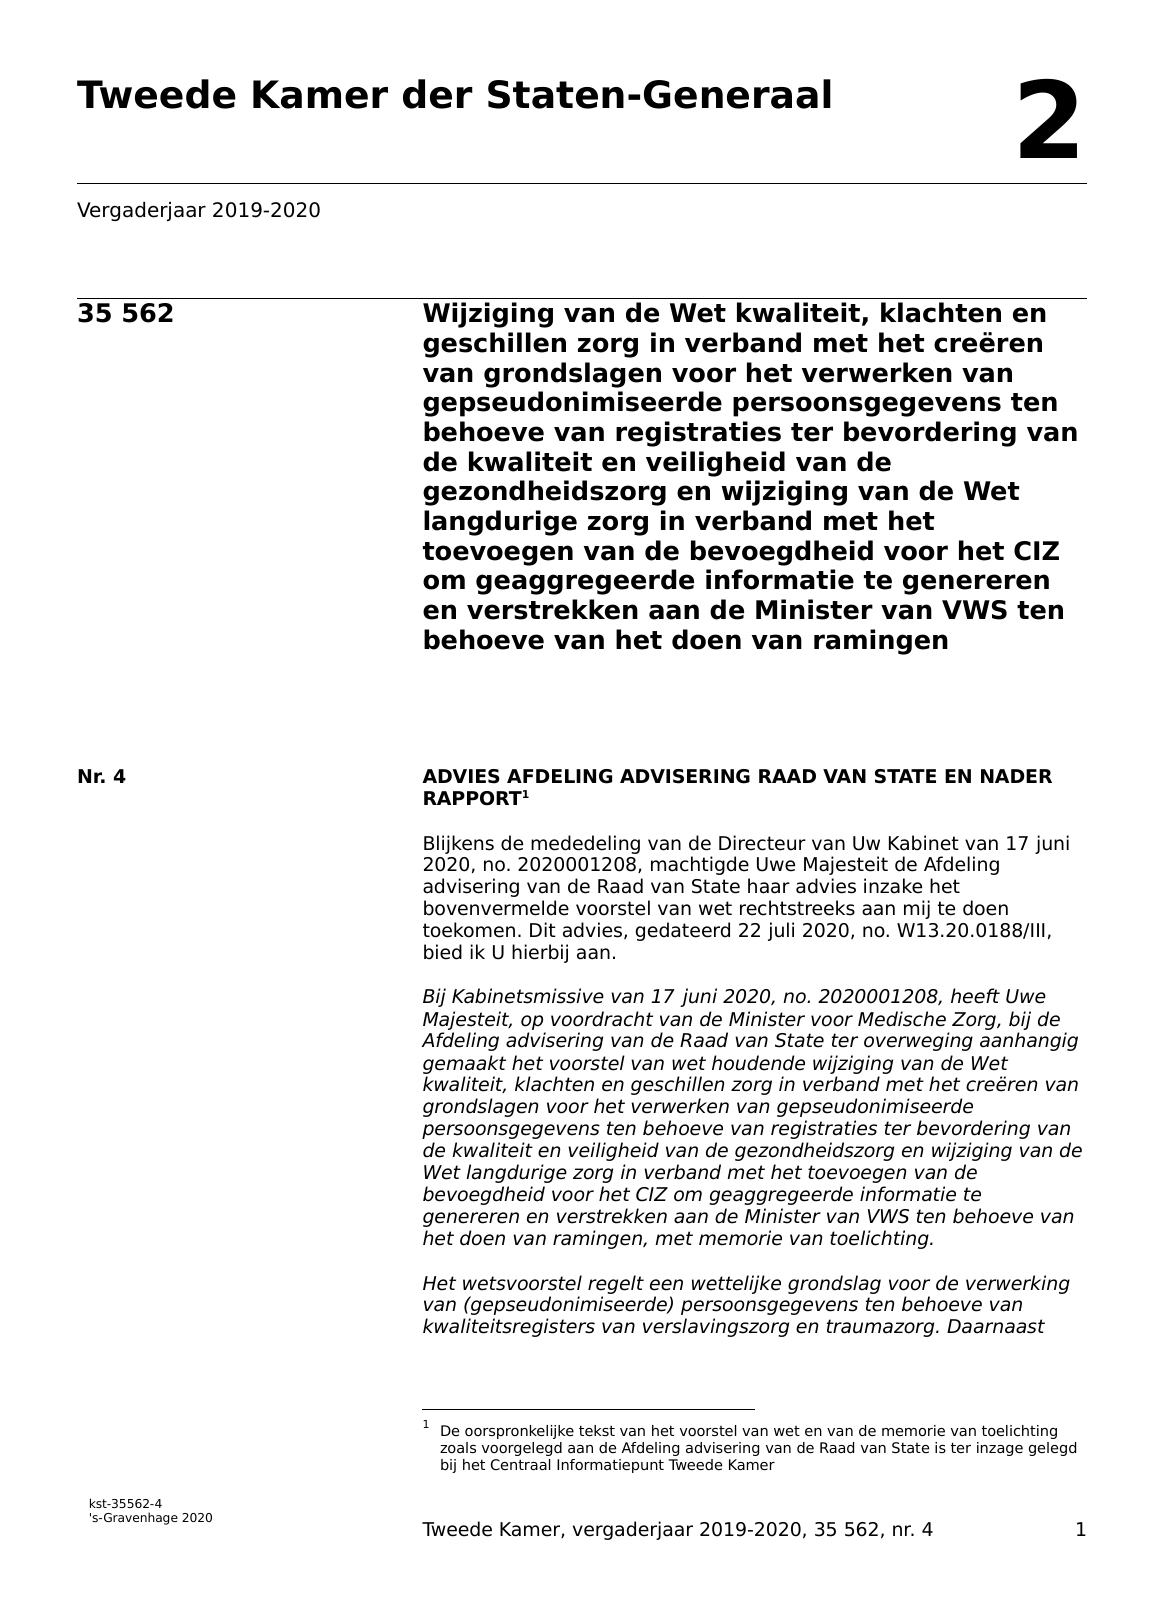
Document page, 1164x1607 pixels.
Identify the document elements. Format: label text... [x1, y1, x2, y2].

text Het wetsvoorstel regelt een wettelijke grondslag voor de verwerking van (gepseudonimiseerde) persoonsgegevens ten behoeve van kwaliteitsregisters van verslavingszorg en traumazorg. Daarnaast [422, 1272, 1087, 1338]
subtitle 35 562 Wijziging van de Wet kwaliteit, klachten en geschillen zorg in verband met het creëren van grondslagen voor het verwerken van gepseudonimiseerde persoonsgegevens ten behoeve van registraties ter bevordering van de kwaliteit en veiligheid van de gezondheidszorg en wijziging van de Wet langdurige zorg in verband met het toevoegen van de bevoegdheid voor het CIZ om geaggregeerde informatie te genereren en verstrekken aan de Minister van VWS ten behoeve van het doen van ramingen [77, 299, 1087, 655]
subtitle Nr. 4 ADVIES AFDELING ADVISERING RAAD VAN STATE EN NADER RAPPORT [77, 766, 1087, 810]
table_cell Vergaderjaar 2019-2020 [77, 184, 1087, 298]
text De oorspronkelijke tekst van het voorstel van wet en van de memorie van toelichting zoals voorgelegd aan de Afdeling advisering van de Raad van State is ter inzage gelegd bij het Centraal Informatiepunt Tweede Kamer [422, 1418, 1087, 1474]
text 's-Gravenhage 2020 [88, 1511, 323, 1525]
text kst-35562-4 [88, 1497, 323, 1511]
text Bij Kabinetsmissive van 17 juni 2020, no. 2020001208, heeft Uwe Majesteit, op voordracht van de Minister voor Medische Zorg, bij de Afdeling advisering van de Raad van State ter overweging aanhangig gemaakt het voorstel van wet houdende wijziging van de Wet kwaliteit, klachten en geschillen zorg in verband met het creëren van grondslagen voor het verwerken van gepseudonimiseerde persoonsgegevens ten behoeve van registraties ter bevordering van de kwaliteit en veiligheid van de gezondheidszorg en wijziging van de Wet langdurige zorg in verband met het toevoegen van de bevoegdheid voor het CIZ om geaggregeerde informatie te genereren en verstrekken aan de Minister van VWS ten behoeve van het doen van ramingen, met memorie van toelichting. [422, 986, 1087, 1250]
text Blijkens de mededeling van de Directeur van Uw Kabinet van 17 juni 2020, no. 2020001208, machtigde Uwe Majesteit de Afdeling advisering van de Raad van State haar advies inzake het bovenvermelde voorstel van wet rechtstreeks aan mij te doen toekomen. Dit advies, gedateerd 22 juli 2020, no. W13.20.0188/III, bied ik U hierbij aan. [422, 832, 1087, 964]
table_header 2 [886, 59, 1087, 183]
table_header Tweede Kamer der Staten-Generaal [77, 59, 886, 183]
